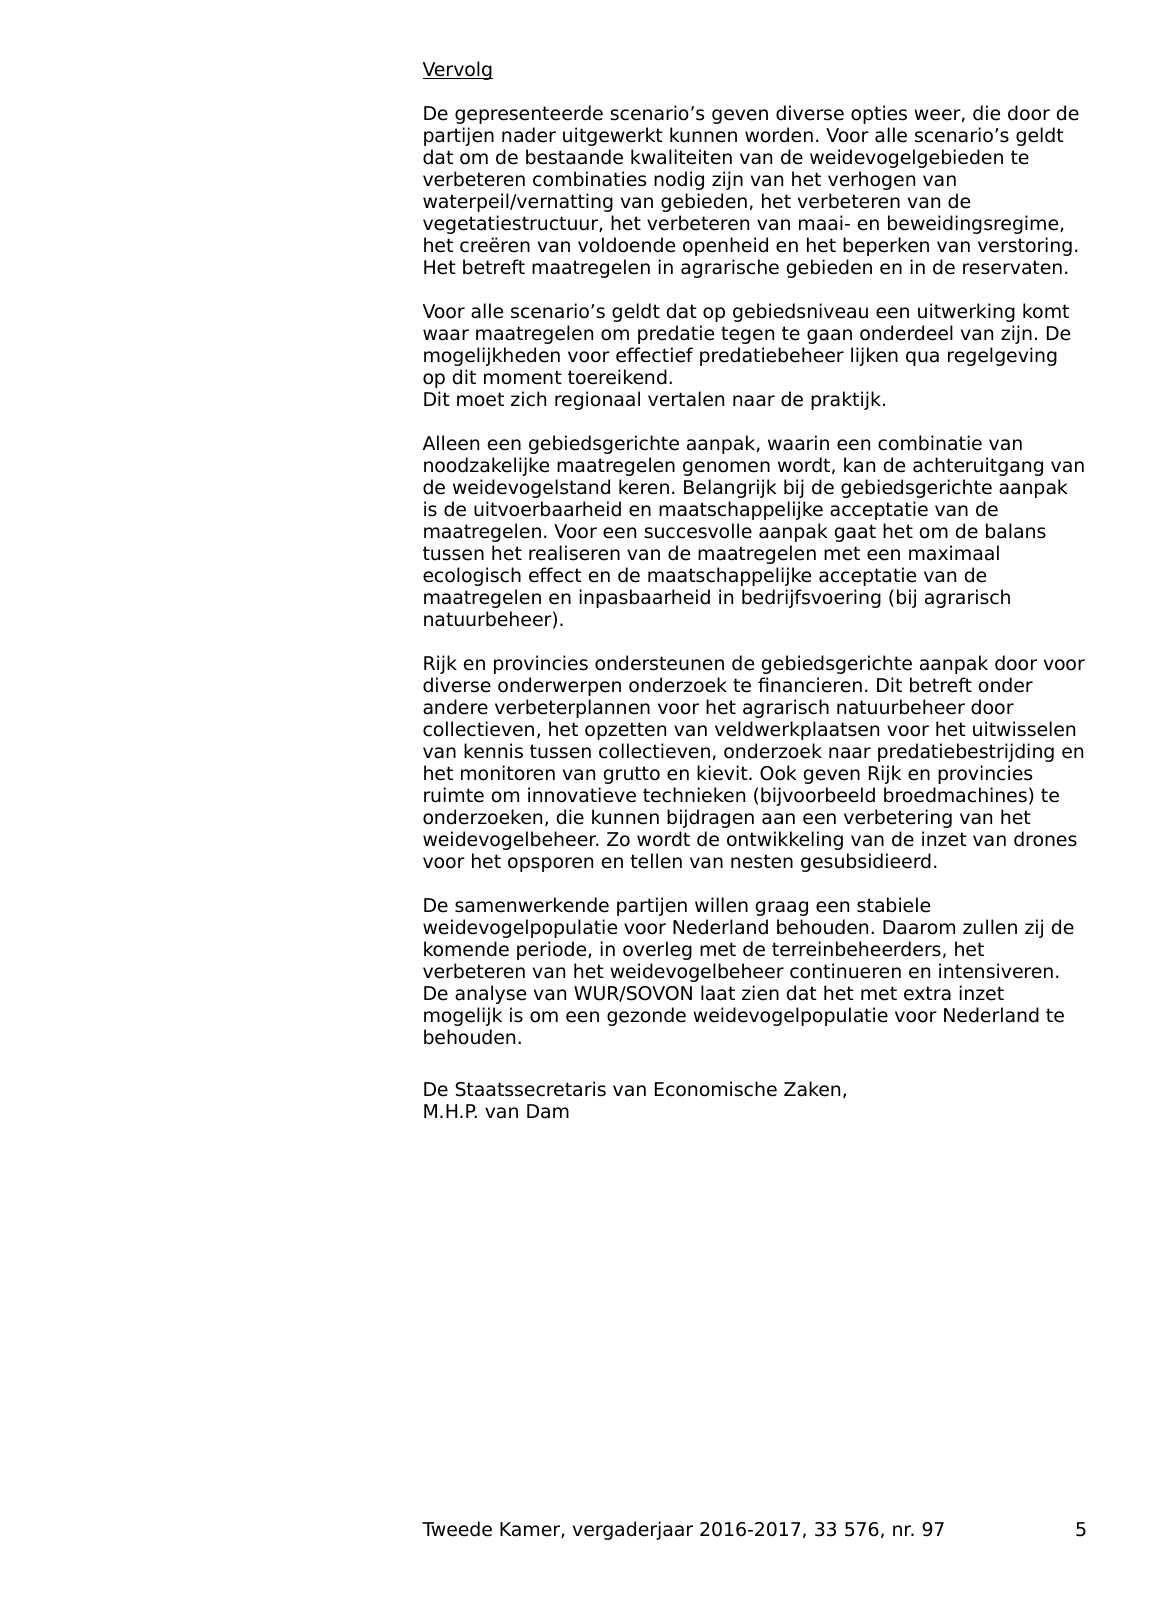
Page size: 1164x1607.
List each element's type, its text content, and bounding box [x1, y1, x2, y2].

text De Staatssecretaris van Economische Zaken, M.H.P. van Dam [422, 1079, 1087, 1123]
text Alleen een gebiedsgerichte aanpak, waarin een combinatie van noodzakelijke maatregelen genomen wordt, kan de achteruitgang van de weidevogelstand keren. Belangrijk bij de gebiedsgerichte aanpak is de uitvoerbaarheid en maatschappelijke acceptatie van de maatregelen. Voor een succesvolle aanpak gaat het om de balans tussen het realiseren van de maatregelen met een maximaal ecologisch effect en de maatschappelijke acceptatie van de maatregelen en inpasbaarheid in bedrijfsvoering (bij agrarisch natuurbeheer). [422, 433, 1087, 631]
text De gepresenteerde scenario’s geven diverse opties weer, die door de partijen nader uitgewerkt kunnen worden. Voor alle scenario’s geldt dat om de bestaande kwaliteiten van de weidevogelgebieden te verbeteren combinaties nodig zijn van het verhogen van waterpeil/vernatting van gebieden, het verbeteren van de vegetatiestructuur, het verbeteren van maai- en beweidingsregime, het creëren van voldoende openheid en het beperken van verstoring. Het betreft maatregelen in agrarische gebieden en in de reservaten. [422, 103, 1087, 279]
text Voor alle scenario’s geldt dat op gebiedsniveau een uitwerking komt waar maatregelen om predatie tegen te gaan onderdeel van zijn. De mogelijkheden voor effectief predatiebeheer lijken qua regelgeving op dit moment toereikend. [422, 301, 1087, 389]
text Dit moet zich regionaal vertalen naar de praktijk. [422, 389, 1087, 411]
subtitle Vervolg [422, 59, 1087, 81]
text Rijk en provincies ondersteunen de gebiedsgerichte aanpak door voor diverse onderwerpen onderzoek te financieren. Dit betreft onder andere verbeterplannen voor het agrarisch natuurbeheer door collectieven, het opzetten van veldwerkplaatsen voor het uitwisselen van kennis tussen collectieven, onderzoek naar predatiebestrijding en het monitoren van grutto en kievit. Ook geven Rijk en provincies ruimte om innovatieve technieken (bijvoorbeeld broedmachines) te onderzoeken, die kunnen bijdragen aan een verbetering van het weidevogelbeheer. Zo wordt de ontwikkeling van de inzet van drones voor het opsporen en tellen van nesten gesubsidieerd. [422, 653, 1087, 873]
text De samenwerkende partijen willen graag een stabiele weidevogelpopulatie voor Nederland behouden. Daarom zullen zij de komende periode, in overleg met de terreinbeheerders, het verbeteren van het weidevogelbeheer continueren en intensiveren. De analyse van WUR/SOVON laat zien dat het met extra inzet mogelijk is om een gezonde weidevogelpopulatie voor Nederland te behouden. [422, 895, 1087, 1049]
